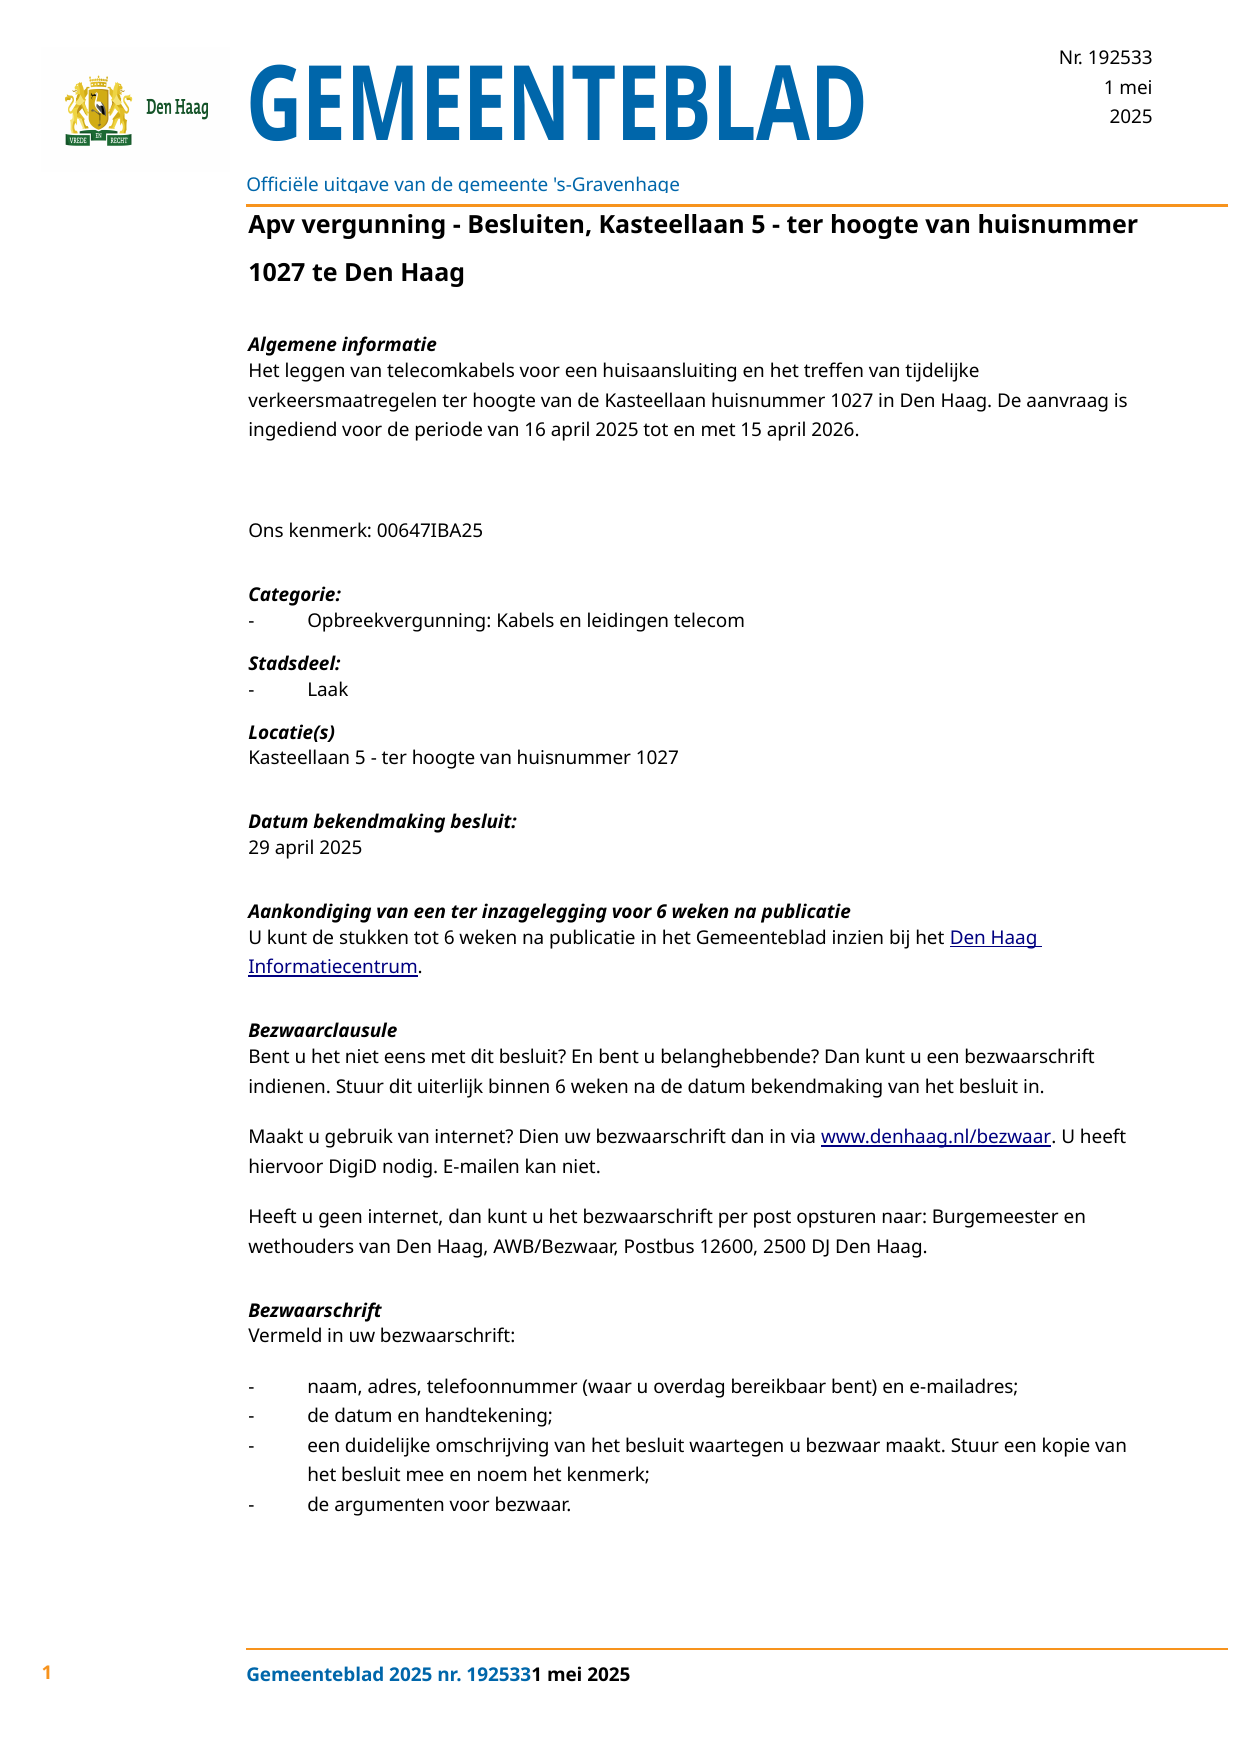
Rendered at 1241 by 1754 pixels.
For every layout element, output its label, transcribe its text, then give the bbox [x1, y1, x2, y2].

text Categorie: [248, 581, 1152, 607]
text 29 april 2025 [248, 834, 1152, 860]
list naam, adres, telefoonnummer (waar u overdag bereikbaar bent) en e-mailadres; [248, 1373, 1152, 1399]
list Laak [248, 676, 1152, 701]
text Stadsdeel: [248, 650, 1152, 676]
text Vermeld in uw bezwaarschrift: [248, 1322, 1152, 1348]
text Bent u het niet eens met dit besluit? En bent u belanghebbende? Dan kunt u een bezwaarschrift indienen. Stuur dit uiterlijk binnen 6 weken na de datum bekendmaking van het besluit in. [248, 1043, 1152, 1098]
text Heeft u geen internet, dan kunt u het bezwaarschrift per post opsturen naar: Burgemeester en wethouders van Den Haag, AWB/Bezwaar, Postbus 12600, 2500 DJ Den Haag. [248, 1203, 1152, 1258]
text Datum bekendmaking besluit: [248, 808, 1152, 834]
text Ons kenmerk: 00647IBA25 [248, 517, 1152, 543]
text Bezwaarschrift [248, 1297, 1152, 1322]
list Opbreekvergunning: Kabels en leidingen telecom [248, 607, 1152, 633]
text Locatie(s) [248, 719, 1152, 744]
text Apv vergunning - Besluiten, Kasteellaan 5 - ter hoogte van huisnummer 1027 te Den Haag [248, 207, 1152, 288]
picture [41, 47, 231, 172]
list de datum en handtekening; [248, 1402, 1152, 1428]
text Kasteellaan 5 - ter hoogte van huisnummer 1027 [248, 744, 1152, 770]
list een duidelijke omschrijving van het besluit waartegen u bezwaar maakt. Stuur een kopie van het besluit mee en noem het kenmerk; [248, 1432, 1152, 1487]
text U kunt de stukken tot 6 weken na publicatie in het Gemeenteblad inzien bij het Den Haag Informatiecentrum. [248, 924, 1152, 979]
text Het leggen van telecomkabels voor een huisaansluiting en het treffen van tijdelijke verkeersmaatregelen ter hoogte van de Kasteellaan huisnummer 1027 in Den Haag. De aanvraag is ingediend voor de periode van 16 april 2025 tot en met 15 april 2026. [248, 357, 1152, 442]
text Bezwaarclausule [248, 1017, 1152, 1043]
list de argumenten voor bezwaar. [248, 1491, 1152, 1517]
text Aankondiging van een ter inzagelegging voor 6 weken na publicatie [248, 898, 1152, 924]
text Algemene informatie [248, 331, 1152, 357]
text Maakt u gebruik van internet? Dien uw bezwaarschrift dan in via www.denhaag.nl/bezwaar. U heeft hiervoor DigiD nodig. E-mailen kan niet. [248, 1123, 1152, 1178]
